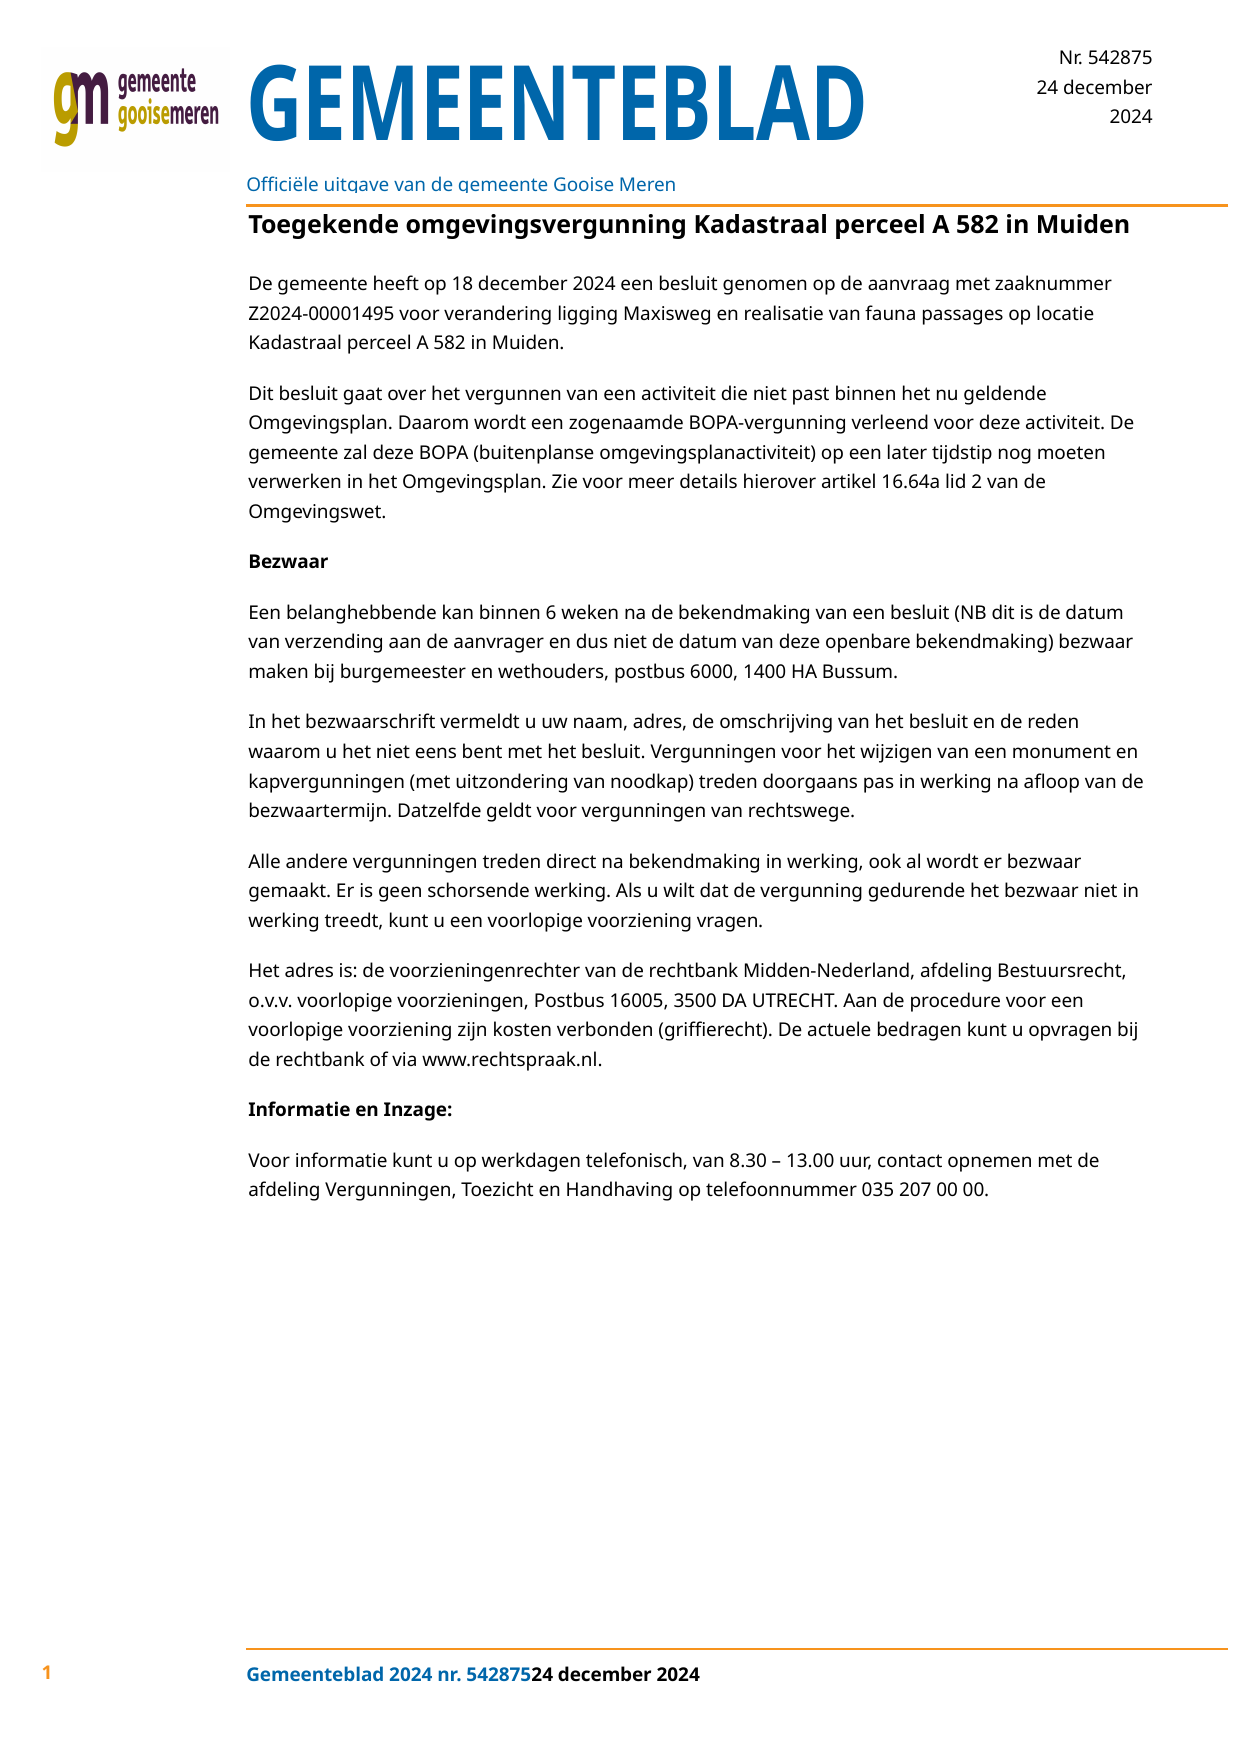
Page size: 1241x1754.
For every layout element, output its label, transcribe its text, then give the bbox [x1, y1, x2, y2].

text Bezwaar [248, 549, 1152, 574]
picture [41, 47, 231, 172]
text Voor informatie kunt u op werkdagen telefonisch, van 8.30 – 13.00 uur, contact opnemen met de afdeling Vergunningen, Toezicht en Handhaving op telefoonnummer 035 207 00 00. [248, 1147, 1152, 1202]
text Een belanghebbende kan binnen 6 weken na de bekendmaking van een besluit (NB dit is de datum van verzending aan de aanvrager en dus niet de datum van deze openbare bekendmaking) bezwaar maken bij burgemeester en wethouders, postbus 6000, 1400 HA Bussum. [248, 599, 1152, 684]
text Het adres is: de voorzieningenrechter van de rechtbank Midden-Nederland, afdeling Bestuursrecht, o.v.v. voorlopige voorzieningen, Postbus 16005, 3500 DA UTRECHT. Aan de procedure voor een voorlopige voorziening zijn kosten verbonden (griffierecht). De actuele bedragen kunt u opvragen bij de rechtbank of via www.rechtspraak.nl. [248, 957, 1152, 1072]
text Alle andere vergunningen treden direct na bekendmaking in werking, ook al wordt er bezwaar gemaakt. Er is geen schorsende werking. Als u wilt dat de vergunning gedurende het bezwaar niet in werking treedt, kunt u een voorlopige voorziening vragen. [248, 848, 1152, 933]
text In het bezwaarschrift vermeldt u uw naam, adres, de omschrijving van het besluit en de reden waarom u het niet eens bent met het besluit. Vergunningen voor het wijzigen van een monument en kapvergunningen (met uitzondering van noodkap) treden doorgaans pas in werking na afloop van de bezwaartermijn. Datzelfde geldt voor vergunningen van rechtswege. [248, 709, 1152, 823]
text Toegekende omgevingsvergunning Kadastraal perceel A 582 in Muiden [248, 207, 1152, 241]
text Dit besluit gaat over het vergunnen van een activiteit die niet past binnen het nu geldende Omgevingsplan. Daarom wordt een zogenaamde BOPA-vergunning verleend voor deze activiteit. De gemeente zal deze BOPA (buitenplanse omgevingsplanactiviteit) op een later tijdstip nog moeten verwerken in het Omgevingsplan. Zie voor meer details hierover artikel 16.64a lid 2 van de Omgevingswet. [248, 380, 1152, 524]
text Informatie en Inzage: [248, 1097, 1152, 1122]
text De gemeente heeft op 18 december 2024 een besluit genomen op de aanvraag met zaaknummer Z2024-00001495 voor verandering ligging Maxisweg en realisatie van fauna passages op locatie Kadastraal perceel A 582 in Muiden. [248, 270, 1152, 355]
